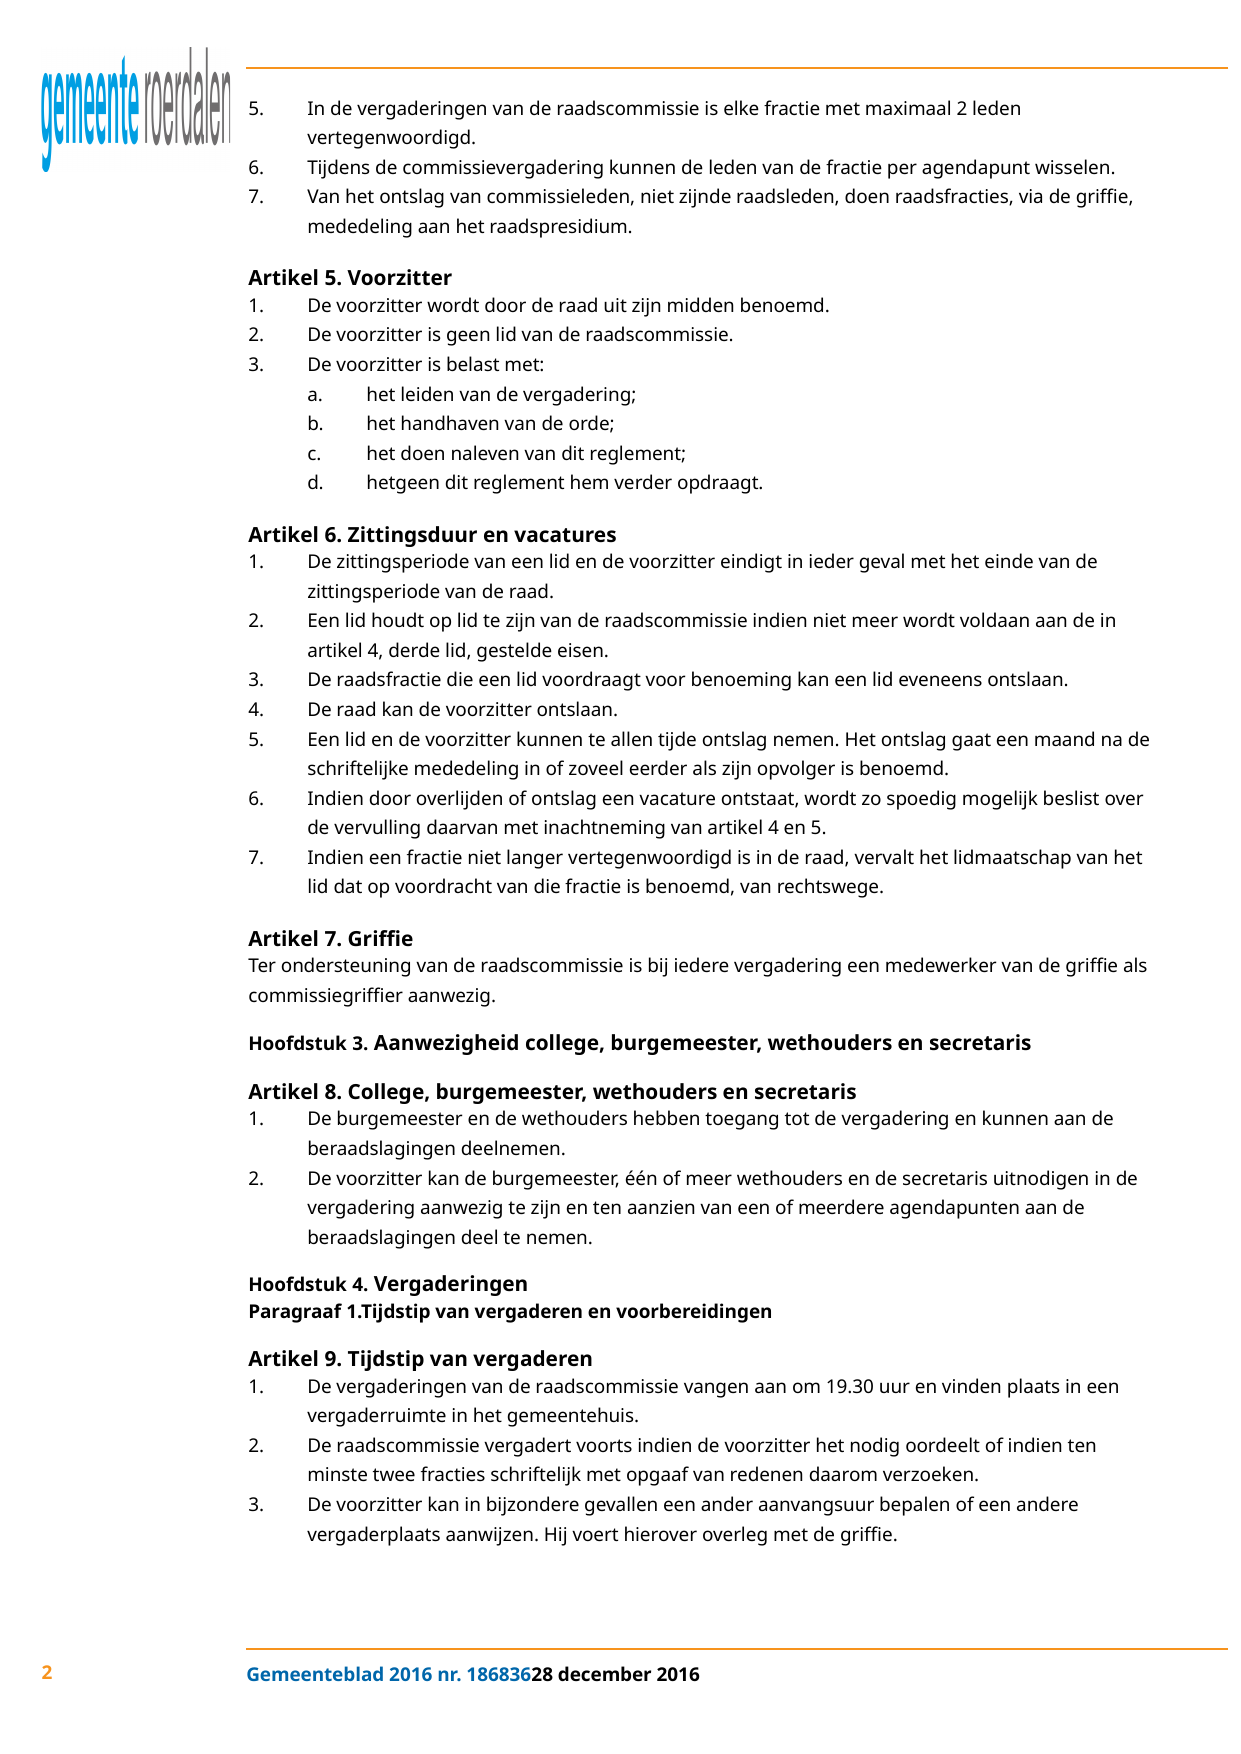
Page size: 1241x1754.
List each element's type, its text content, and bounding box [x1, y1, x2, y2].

text Hoofdstuk 3. Aanwezigheid college, burgemeester, wethouders en secretaris [248, 1028, 1152, 1056]
list De voorzitter kan de burgemeester, één of meer wethouders en de secretaris uitnodigen in de vergadering aanwezig te zijn en ten aanzien van een of meerdere agendapunten aan de beraadslagingen deel te nemen. [248, 1165, 1152, 1249]
list De voorzitter kan in bijzondere gevallen een ander aanvangsuur bepalen of een andere vergaderplaats aanwijzen. Hij voert hierover overleg met de griffie. [248, 1491, 1152, 1547]
list Indien door overlijden of ontslag een vacature ontstaat, wordt zo spoedig mogelijk beslist over de vervulling daarvan met inachtneming van artikel 4 en 5. [248, 785, 1152, 840]
text Artikel 6. Zittingsduur en vacatures [248, 520, 1152, 548]
list het leiden van de vergadering; [307, 381, 1152, 406]
picture [41, 47, 231, 172]
list De voorzitter wordt door de raad uit zijn midden benoemd. [248, 292, 1152, 318]
text Artikel 9. Tijdstip van vergaderen [248, 1344, 1152, 1373]
list De voorzitter is geen lid van de raadscommissie. [248, 322, 1152, 347]
text Hoofdstuk 4. Vergaderingen [248, 1269, 1152, 1298]
text Artikel 5. Voorzitter [248, 263, 1152, 292]
list De raadscommissie vergadert voorts indien de voorzitter het nodig oordeelt of indien ten minste twee fracties schriftelijk met opgaaf van redenen daarom verzoeken. [248, 1432, 1152, 1487]
list Tijdens de commissievergadering kunnen de leden van de fractie per agendapunt wisselen. [248, 154, 1152, 180]
list hetgeen dit reglement hem verder opdraagt. [307, 469, 1152, 495]
list De voorzitter is belast met: [248, 351, 1152, 377]
list De vergaderingen van de raadscommissie vangen aan om 19.30 uur en vinden plaats in een vergaderruimte in het gemeentehuis. [248, 1373, 1152, 1428]
list Een lid houdt op lid te zijn van de raadscommissie indien niet meer wordt voldaan aan de in artikel 4, derde lid, gestelde eisen. [248, 607, 1152, 663]
list het handhaven van de orde; [307, 410, 1152, 436]
list De burgemeester en de wethouders hebben toegang tot de vergadering en kunnen aan de beraadslagingen deelnemen. [248, 1106, 1152, 1161]
list De raad kan de voorzitter ontslaan. [248, 696, 1152, 722]
text Ter ondersteuning van de raadscommissie is bij iedere vergadering een medewerker van de griffie als commissiegriffier aanwezig. [248, 953, 1152, 1008]
list In de vergaderingen van de raadscommissie is elke fractie met maximaal 2 leden vertegenwoordigd. [248, 95, 1152, 150]
picture [41, 134, 48, 172]
list Van het ontslag van commissieleden, niet zijnde raadsleden, doen raadsfracties, via de griffie, mededeling aan het raadspresidium. [248, 183, 1152, 239]
text Artikel 7. Griffie [248, 924, 1152, 953]
list Indien een fractie niet langer vertegenwoordigd is in de raad, vervalt het lidmaatschap van het lid dat op voordracht van die fractie is benoemd, van rechtswege. [248, 844, 1152, 899]
text Artikel 8. College, burgemeester, wethouders en secretaris [248, 1077, 1152, 1106]
text Paragraaf 1.Tijdstip van vergaderen en voorbereidingen [248, 1298, 1152, 1324]
list Een lid en de voorzitter kunnen te allen tijde ontslag nemen. Het ontslag gaat een maand na de schriftelijke mededeling in of zoveel eerder als zijn opvolger is benoemd. [248, 726, 1152, 781]
list De zittingsperiode van een lid en de voorzitter eindigt in ieder geval met het einde van de zittingsperiode van de raad. [248, 548, 1152, 604]
list het doen naleven van dit reglement; [307, 440, 1152, 466]
list De raadsfractie die een lid voordraagt voor benoeming kan een lid eveneens ontslaan. [248, 667, 1152, 692]
